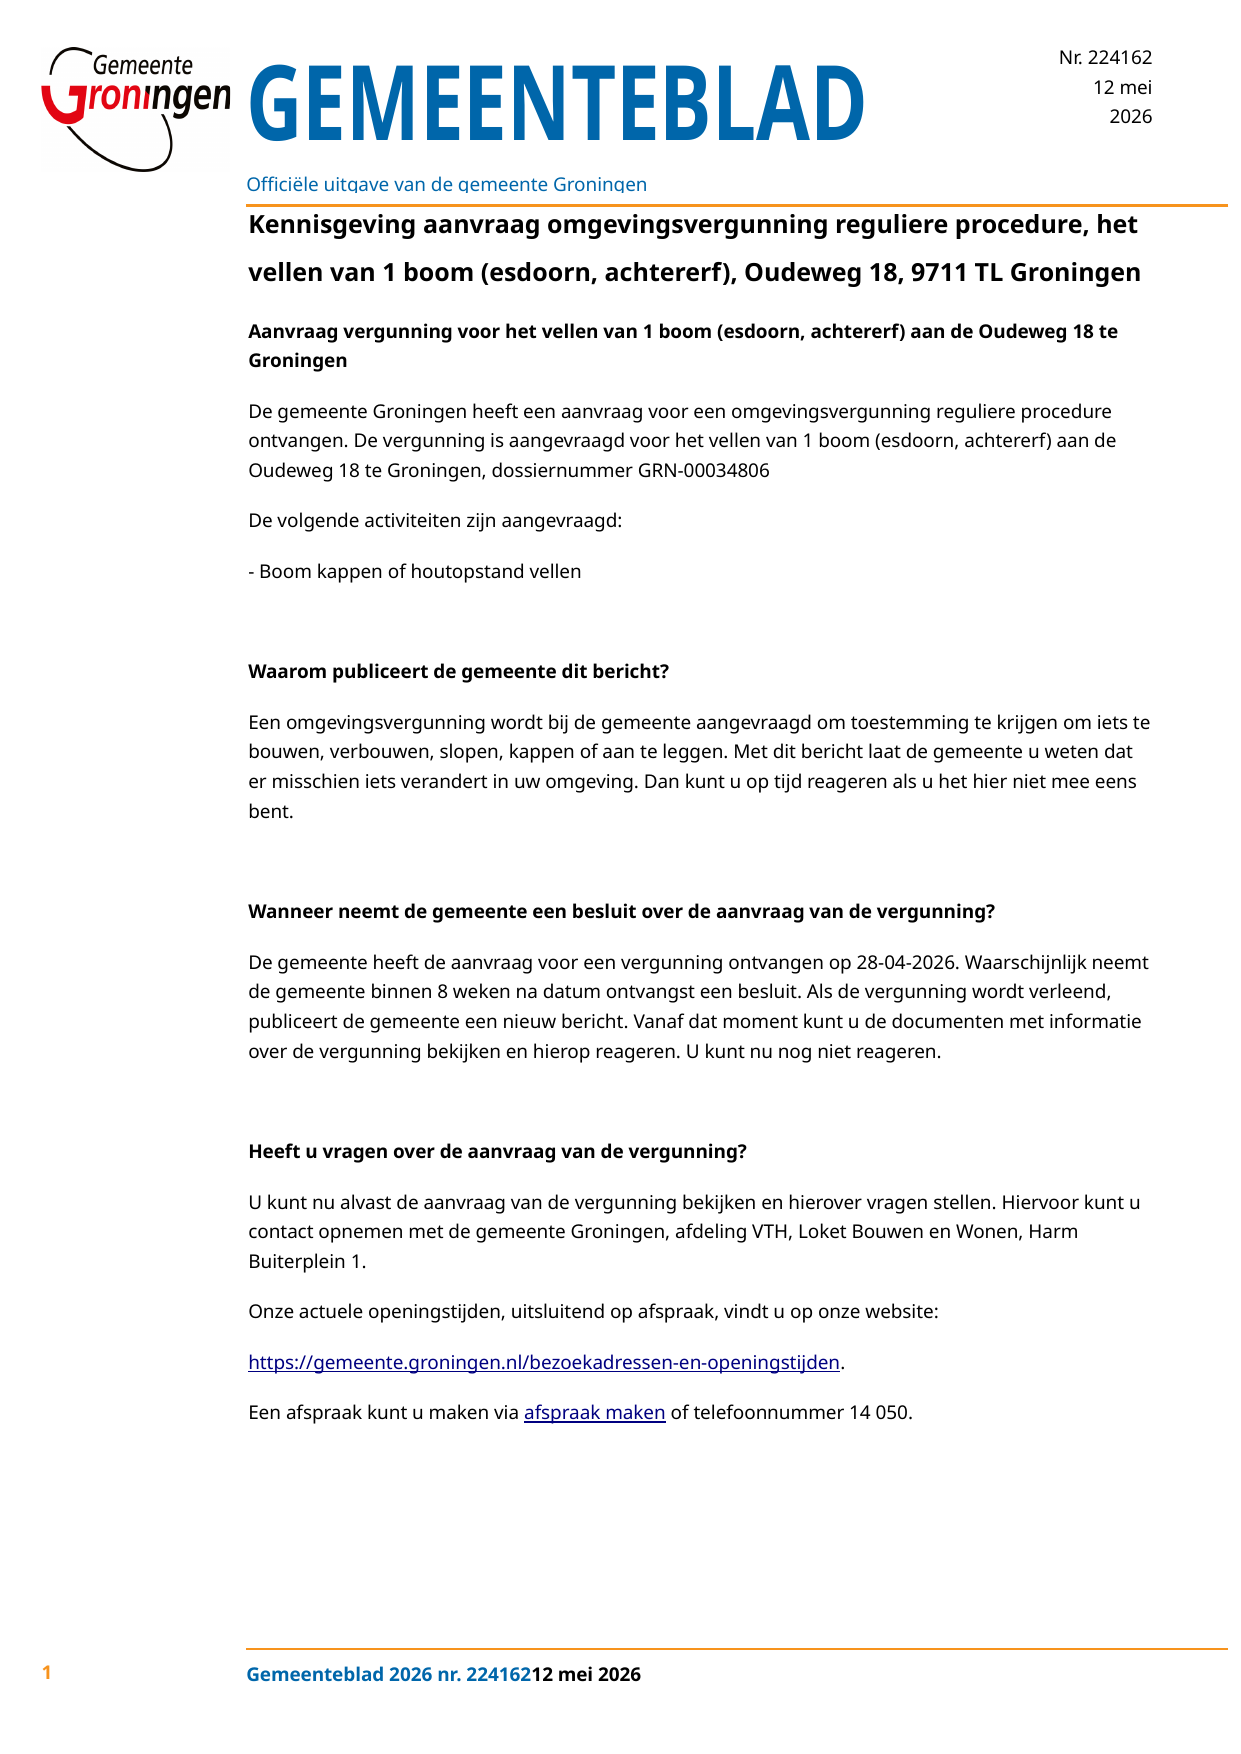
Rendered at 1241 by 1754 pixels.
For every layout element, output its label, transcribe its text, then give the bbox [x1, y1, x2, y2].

text De volgende activiteiten zijn aangevraagd: [248, 507, 1152, 533]
picture [41, 47, 231, 172]
text Heeft u vragen over de aanvraag van de vergunning? [248, 1139, 1152, 1164]
text https://gemeente.groningen.nl/bezoekadressen-en-openingstijden. [248, 1349, 1152, 1375]
text Wanneer neemt de gemeente een besluit over de aanvraag van de vergunning? [248, 899, 1152, 924]
text Aanvraag vergunning voor het vellen van 1 boom (esdoorn, achtererf) aan de Oudeweg 18 te Groningen [248, 318, 1152, 373]
text - Boom kappen of houtopstand vellen [248, 558, 1152, 584]
text Waarom publiceert de gemeente dit bericht? [248, 659, 1152, 684]
text De gemeente Groningen heeft een aanvraag voor een omgevingsvergunning reguliere procedure ontvangen. De vergunning is aangevraagd voor het vellen van 1 boom (esdoorn, achtererf) aan de Oudeweg 18 te Groningen, dossiernummer GRN-00034806 [248, 398, 1152, 483]
text Een omgevingsvergunning wordt bij de gemeente aangevraagd om toestemming te krijgen om iets te bouwen, verbouwen, slopen, kappen of aan te leggen. Met dit bericht laat de gemeente u weten dat er misschien iets verandert in uw omgeving. Dan kunt u op tijd reageren als u het hier niet mee eens bent. [248, 709, 1152, 824]
text Kennisgeving aanvraag omgevingsvergunning reguliere procedure, het vellen van 1 boom (esdoorn, achtererf), Oudeweg 18, 9711 TL Groningen [248, 207, 1152, 288]
text U kunt nu alvast de aanvraag van de vergunning bekijken en hierover vragen stellen. Hiervoor kunt u contact opnemen met de gemeente Groningen, afdeling VTH, Loket Bouwen en Wonen, Harm Buiterplein 1. [248, 1189, 1152, 1274]
text Onze actuele openingstijden, uitsluitend op afspraak, vindt u op onze website: [248, 1299, 1152, 1324]
text Een afspraak kunt u maken via afspraak maken of telefoonnummer 14 050. [248, 1399, 1152, 1425]
text De gemeente heeft de aanvraag voor een vergunning ontvangen op 28-04-2026. Waarschijnlijk neemt de gemeente binnen 8 weken na datum ontvangst een besluit. Als de vergunning wordt verleend, publiceert de gemeente een nieuw bericht. Vanaf dat moment kunt u de documenten met informatie over de vergunning bekijken en hierop reageren. U kunt nu nog niet reageren. [248, 949, 1152, 1064]
